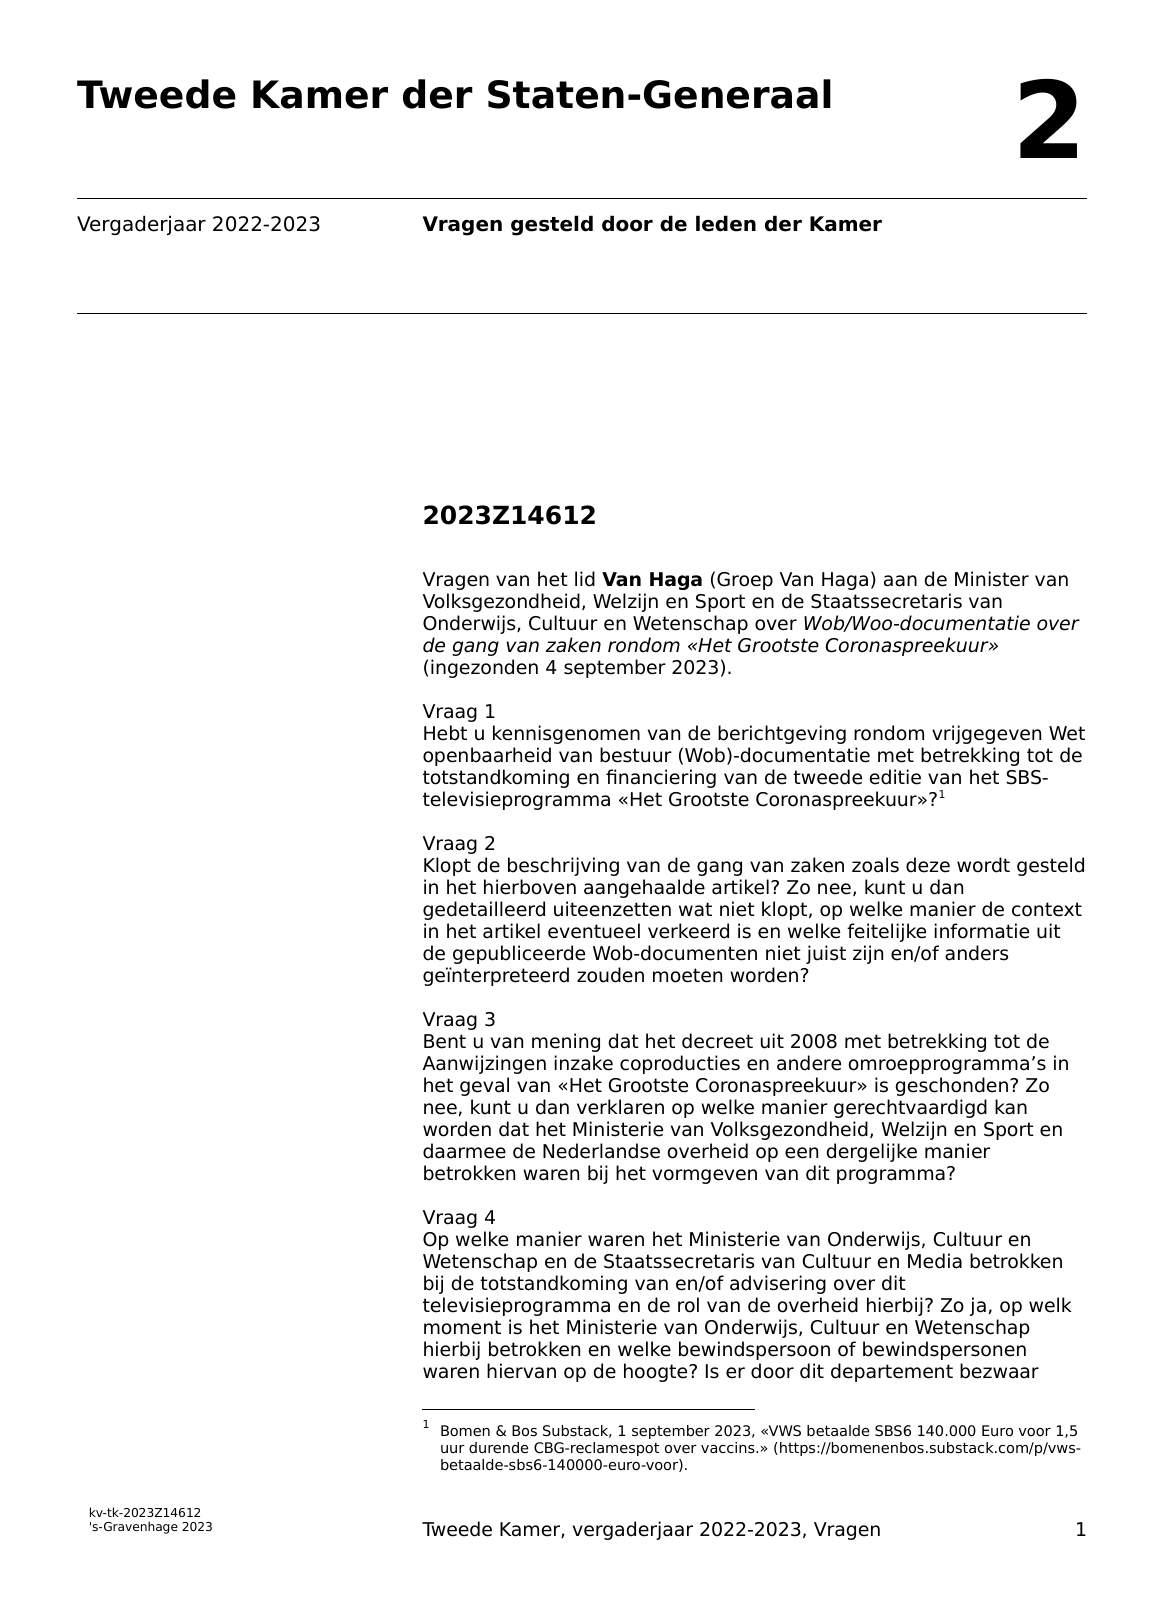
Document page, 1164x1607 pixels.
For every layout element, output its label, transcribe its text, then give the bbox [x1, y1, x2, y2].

text Vraag 1 [422, 701, 1087, 723]
text 2023Z14612 [422, 501, 1087, 531]
text 's-Gravenhage 2023 [88, 1520, 323, 1534]
text Vraag 4 [422, 1207, 1087, 1229]
text Vragen van het lid Van Haga (Groep Van Haga) aan de Minister van Volksgezondheid, Welzijn en Sport en de Staatssecretaris van Onderwijs, Cultuur en Wetenschap over Wob/Woo-documentatie over de gang van zaken rondom «Het Grootste Coronaspreekuur» (ingezonden 4 september 2023). [422, 569, 1087, 679]
text Bomen & Bos Substack, 1 september 2023, «VWS betaalde SBS6 140.000 Euro voor 1,5 uur durende CBG-reclamespot over vaccins.» (https://bomenenbos.substack.com/p/vws-betaalde-sbs6-140000-euro-voor). [422, 1418, 1087, 1474]
text Vraag 3 [422, 1009, 1087, 1031]
text Bent u van mening dat het decreet uit 2008 met betrekking tot de Aanwijzingen inzake coproducties en andere omroepprogramma’s in het geval van «Het Grootste Coronaspreekuur» is geschonden? Zo nee, kunt u dan verklaren op welke manier gerechtvaardigd kan worden dat het Ministerie van Volksgezondheid, Welzijn en Sport en daarmee de Nederlandse overheid op een dergelijke manier betrokken waren bij het vormgeven van dit programma? [422, 1031, 1087, 1185]
text Vraag 2 [422, 833, 1087, 855]
text Hebt u kennisgenomen van de berichtgeving rondom vrijgegeven Wet openbaarheid van bestuur (Wob)-documentatie met betrekking tot de totstandkoming en financiering van de tweede editie van het SBS-televisieprogramma «Het Grootste Coronaspreekuur»? [422, 723, 1087, 811]
table_cell Vragen gesteld door de leden der Kamer [422, 199, 1087, 313]
text Op welke manier waren het Ministerie van Onderwijs, Cultuur en Wetenschap en de Staatssecretaris van Cultuur en Media betrokken bij de totstandkoming van en/of advisering over dit televisieprogramma en de rol van de overheid hierbij? Zo ja, op welk moment is het Ministerie van Onderwijs, Cultuur en Wetenschap hierbij betrokken en welke bewindspersoon of bewindspersonen waren hiervan op de hoogte? Is er door dit departement bezwaar [422, 1229, 1087, 1383]
table_header 2 [886, 59, 1087, 198]
table_cell Vergaderjaar 2022-2023 [77, 199, 422, 313]
text kv-tk-2023Z14612 [88, 1506, 323, 1520]
table_header Tweede Kamer der Staten-Generaal [77, 59, 886, 198]
text Klopt de beschrijving van de gang van zaken zoals deze wordt gesteld in het hierboven aangehaalde artikel? Zo nee, kunt u dan gedetailleerd uiteenzetten wat niet klopt, op welke manier de context in het artikel eventueel verkeerd is en welke feitelijke informatie uit de gepubliceerde Wob-documenten niet juist zijn en/of anders geïnterpreteerd zouden moeten worden? [422, 855, 1087, 987]
